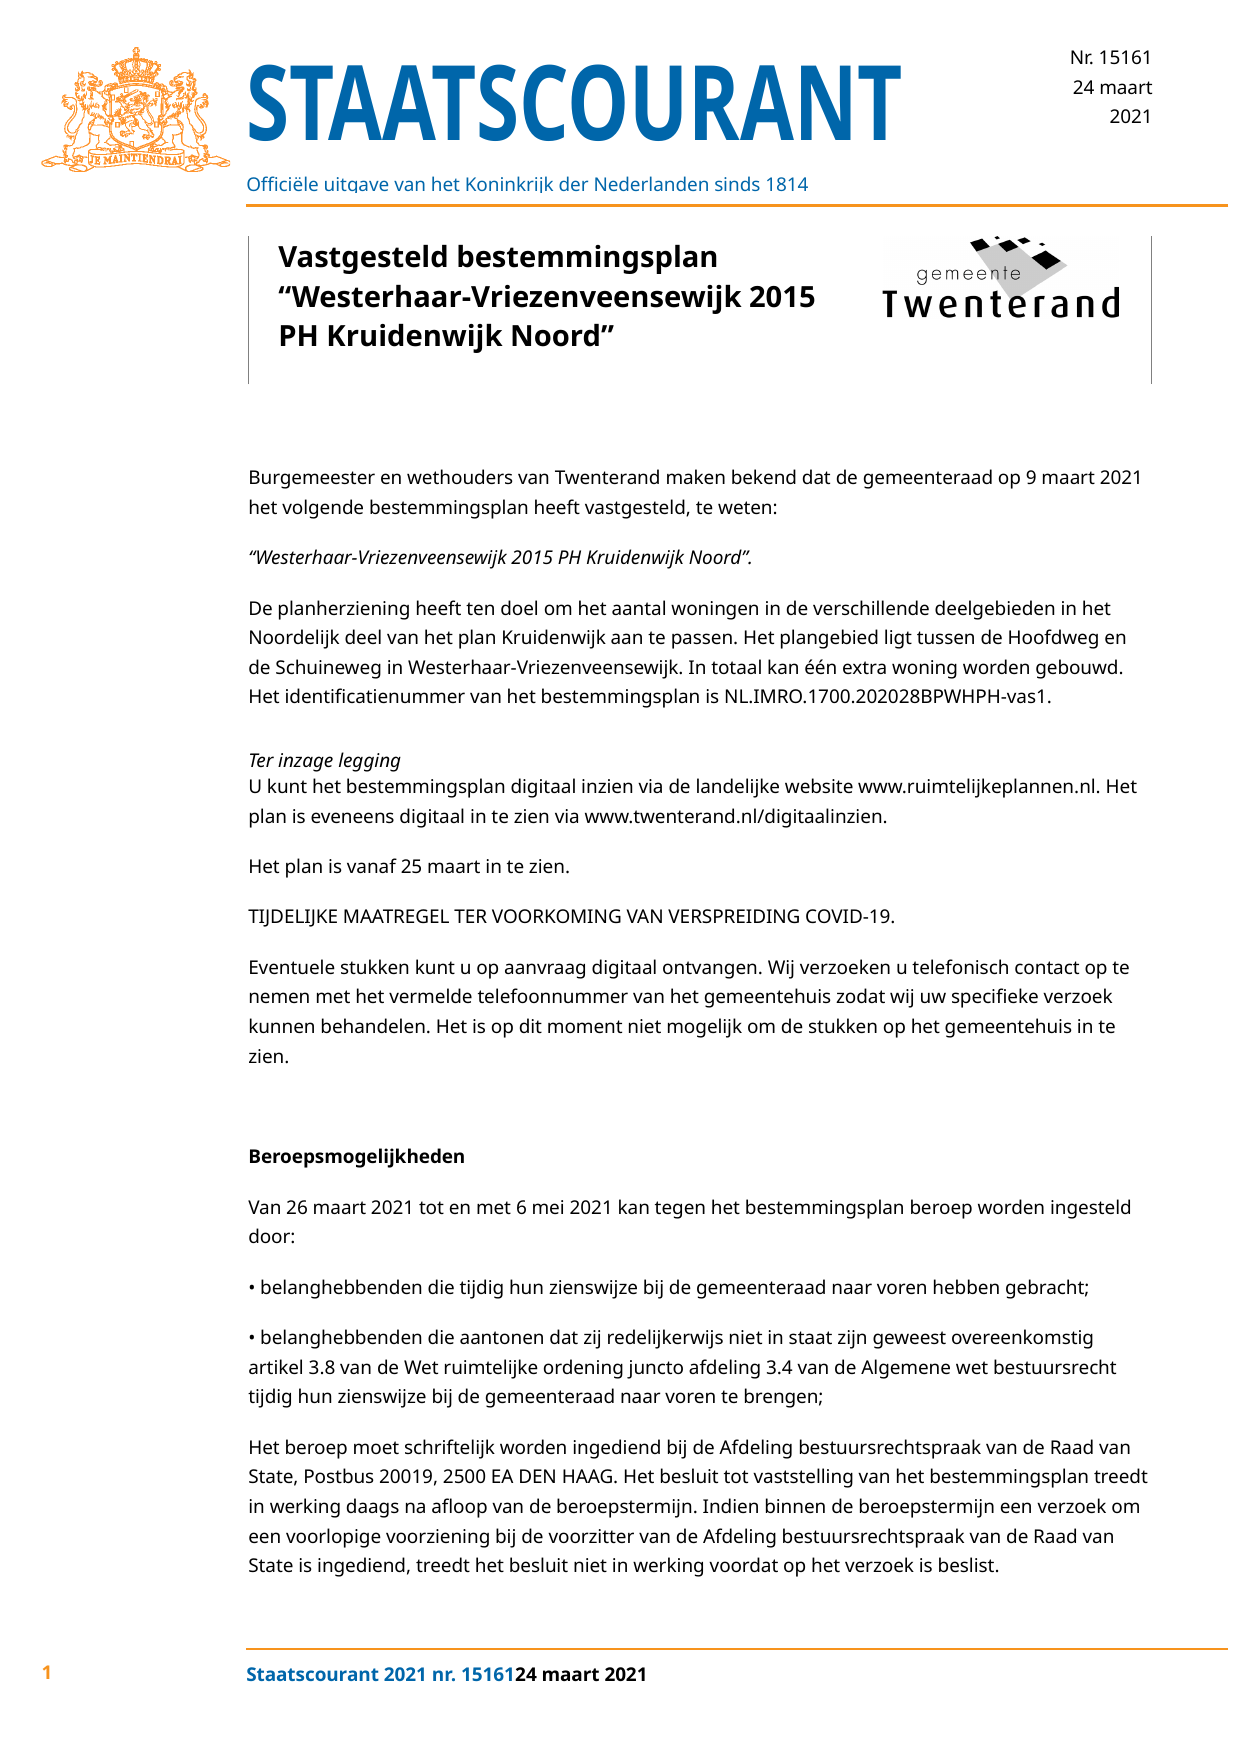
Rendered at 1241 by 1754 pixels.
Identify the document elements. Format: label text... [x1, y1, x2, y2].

table_header Vastgesteld bestemmingsplan “Westerhaar-Vriezenveensewijk 2015 PH Kruidenwijk Noord” [249, 236, 850, 384]
text “Westerhaar-Vriezenveensewijk 2015 PH Kruidenwijk Noord”. [248, 544, 1152, 570]
picture [882, 236, 1119, 319]
text • belanghebbenden die tijdig hun zienswijze bij de gemeenteraad naar voren hebben gebracht; [248, 1274, 1152, 1300]
text Het plan is vanaf 25 maart in te zien. [248, 853, 1152, 879]
picture [41, 47, 231, 172]
text Het beroep moet schriftelijk worden ingediend bij de Afdeling bestuursrechtspraak van de Raad van State, Postbus 20019, 2500 EA DEN HAAG. Het besluit tot vaststelling van het bestemmingsplan treedt in werking daags na afloop van de beroepstermijn. Indien binnen de beroepstermijn een verzoek om een voorlopige voorziening bij de voorzitter van de Afdeling bestuursrechtspraak van de Raad van State is ingediend, treedt het besluit niet in werking voordat op het verzoek is beslist. [248, 1434, 1152, 1578]
text Van 26 maart 2021 tot en met 6 mei 2021 kan tegen het bestemmingsplan beroep worden ingesteld door: [248, 1194, 1152, 1249]
text Ter inzage legging [248, 747, 1152, 773]
text Burgemeester en wethouders van Twenterand maken bekend dat de gemeenteraad op 9 maart 2021 het volgende bestemmingsplan heeft vastgesteld, te weten: [248, 464, 1152, 520]
text • belanghebbenden die aantonen dat zij redelijkerwijs niet in staat zijn geweest overeenkomstig artikel 3.8 van de Wet ruimtelijke ordening juncto afdeling 3.4 van de Algemene wet bestuursrecht tijdig hun zienswijze bij de gemeenteraad naar voren te brengen; [248, 1324, 1152, 1409]
text U kunt het bestemmingsplan digitaal inzien via de landelijke website www.ruimtelijkeplannen.nl. Het plan is eveneens digitaal in te zien via www.twenterand.nl/digitaalinzien. [248, 773, 1152, 828]
text Beroepsmogelijkheden [248, 1144, 1152, 1169]
text Eventuele stukken kunt u op aanvraag digitaal ontvangen. Wij verzoeken u telefonisch contact op te nemen met het vermelde telefoonnummer van het gemeentehuis zodat wij uw specifieke verzoek kunnen behandelen. Het is op dit moment niet mogelijk om de stukken op het gemeentehuis in te zien. [248, 954, 1152, 1068]
text TIJDELIJKE MAATREGEL TER VOORKOMING VAN VERSPREIDING COVID-19. [248, 904, 1152, 929]
text De planherziening heeft ten doel om het aantal woningen in de verschillende deelgebieden in het Noordelijk deel van het plan Kruidenwijk aan te passen. Het plangebied ligt tussen de Hoofdweg en de Schuineweg in Westerhaar-Vriezenveensewijk. In totaal kan één extra woning worden gebouwd. Het identificatienummer van het bestemmingsplan is NL.IMRO.1700.202028BPWHPH-vas1. [248, 595, 1152, 709]
table_header [850, 236, 1151, 384]
